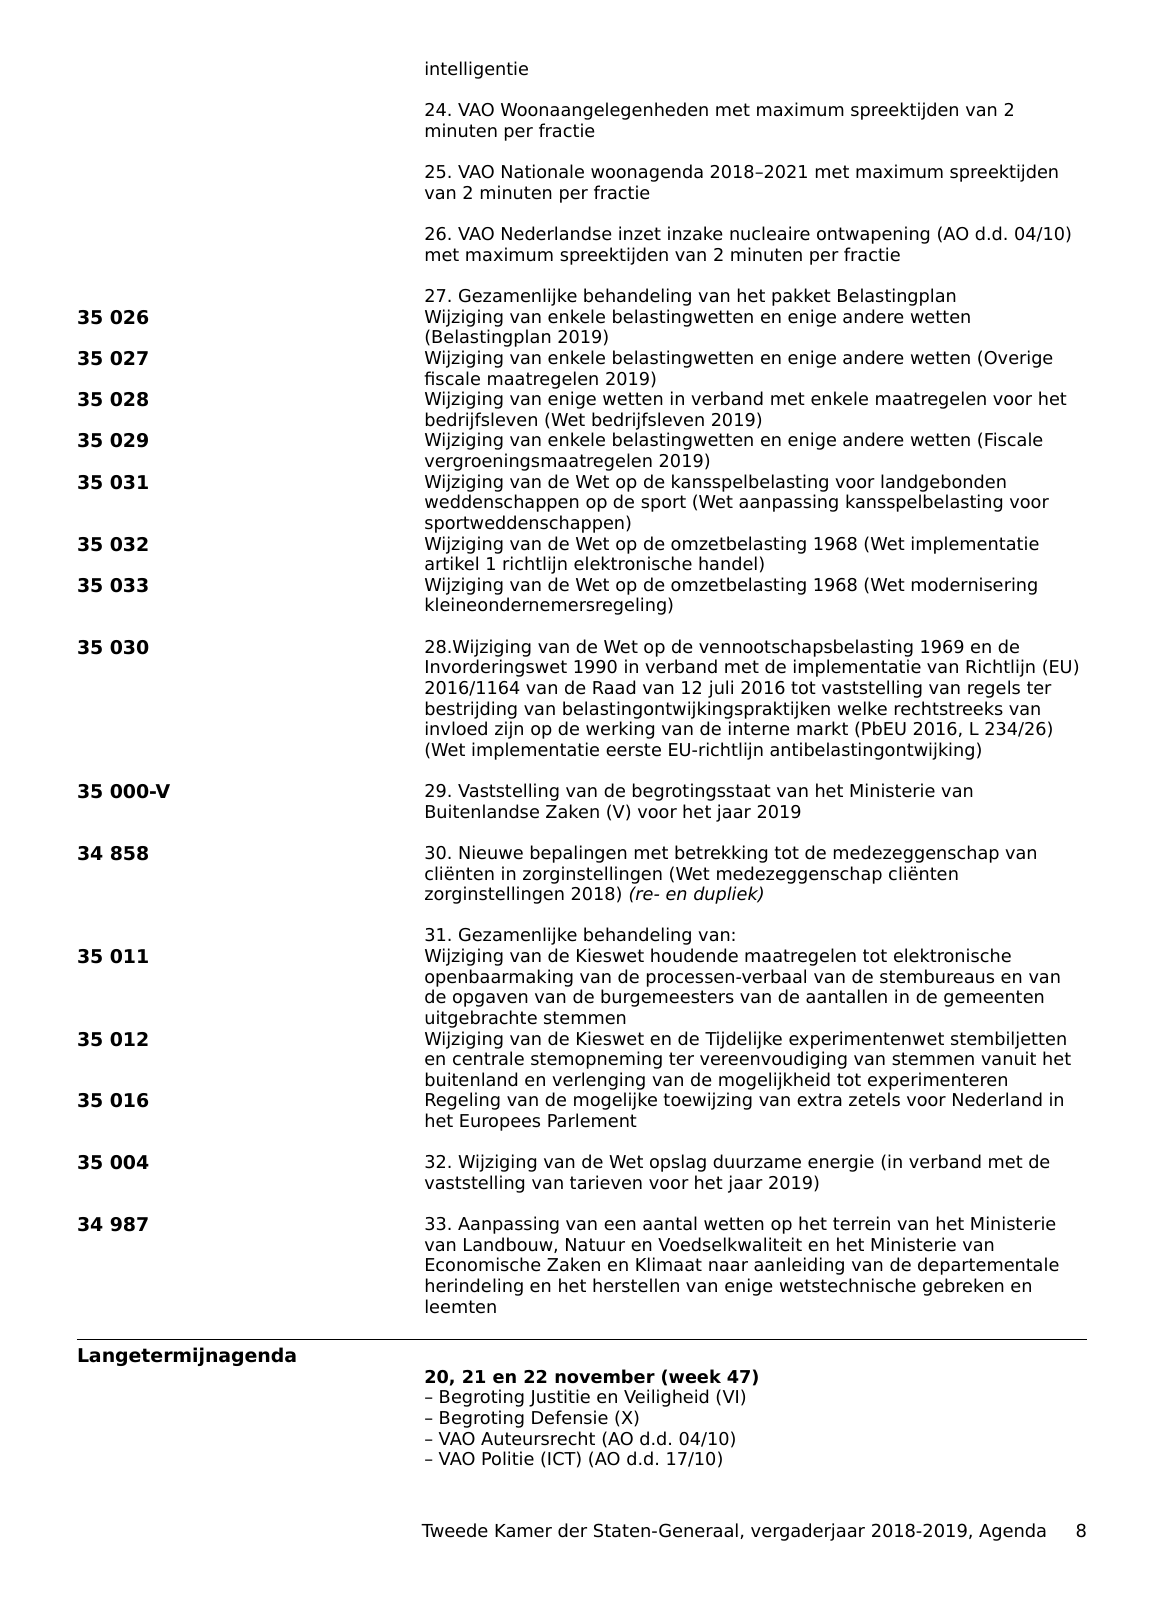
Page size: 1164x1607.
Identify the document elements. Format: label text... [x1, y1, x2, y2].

table_cell [401, 204, 418, 224]
table_cell Wijziging van enkele belastingwetten en enige andere wetten (Fiscale vergroeningsmaatregelen 2019) [418, 430, 1087, 472]
table_cell [77, 616, 401, 637]
table_cell – Begroting Justitie en Veiligheid (VI) [418, 1388, 1087, 1408]
table_cell [401, 822, 418, 843]
table_cell [401, 307, 418, 348]
table_cell [401, 1367, 418, 1387]
table_cell 33. Aanpassing van een aantal wetten op het terrein van het Ministerie van Landbouw, Natuur en Voedselkwaliteit en het Ministerie van Economische Zaken en Klimaat naar aanleiding van de departementale herindeling en het herstellen van enige wetstechnische gebreken en leemten [418, 1214, 1087, 1317]
table_cell [401, 142, 418, 162]
table_cell [401, 389, 418, 430]
table_cell [401, 575, 418, 616]
table_cell [401, 80, 418, 100]
table_cell 32. Wijziging van de Wet opslag duurzame energie (in verband met de vaststelling van tarieven voor het jaar 2019) [418, 1152, 1087, 1193]
table_cell 26. VAO Nederlandse inzet inzake nucleaire ontwapening (AO d.d. 04/10) met maximum spreektijden van 2 minuten per fractie [418, 224, 1087, 265]
table_cell [401, 1408, 418, 1429]
table_cell 25. VAO Nationale woonagenda 2018–2021 met maximum spreektijden van 2 minuten per fractie [418, 162, 1087, 203]
table_cell 35 000-V [77, 781, 401, 822]
table_cell Wijziging van enkele belastingwetten en enige andere wetten (Overige fiscale maatregelen 2019) [418, 348, 1087, 389]
table_cell Wijziging van enige wetten in verband met enkele maatregelen voor het bedrijfsleven (Wet bedrijfsleven 2019) [418, 389, 1087, 430]
table_cell [401, 616, 418, 637]
table_cell [401, 1152, 418, 1193]
table_cell [77, 162, 401, 203]
table_cell [77, 1132, 401, 1152]
table_cell [401, 1194, 418, 1214]
table_cell 20, 21 en 22 november (week 47) [418, 1367, 1087, 1387]
table_cell [401, 430, 418, 472]
table_cell [77, 265, 401, 286]
table_cell 35 011 [77, 946, 401, 1028]
table_cell [77, 100, 401, 142]
table_cell 35 016 [77, 1090, 401, 1132]
table_cell 27. Gezamenlijke behandeling van het pakket Belastingplan [418, 286, 1087, 307]
table_cell – VAO Auteursrecht (AO d.d. 04/10) [418, 1429, 1087, 1449]
table_cell [401, 1029, 418, 1090]
table_cell [418, 1194, 1087, 1214]
table_cell [401, 1388, 418, 1408]
table_cell Wijziging van enkele belastingwetten en enige andere wetten (Belastingplan 2019) [418, 307, 1087, 348]
table_cell [77, 1449, 401, 1470]
table_cell 35 004 [77, 1152, 401, 1193]
table_cell [77, 142, 401, 162]
table_cell Wijziging van de Kieswet houdende maatregelen tot elektronische openbaarmaking van de processen-verbaal van de stembureaus en van de opgaven van de burgemeesters van de aantallen in de gemeenten uitgebrachte stemmen [418, 946, 1087, 1028]
table_cell 29. Vaststelling van de begrotingsstaat van het Ministerie van Buitenlandse Zaken (V) voor het jaar 2019 [418, 781, 1087, 822]
table_cell [77, 760, 401, 781]
table_cell [418, 265, 1087, 286]
table_cell 35 027 [77, 348, 401, 389]
table_cell [77, 1367, 401, 1387]
table_cell 35 026 [77, 307, 401, 348]
table_header Langetermijnagenda [77, 1340, 401, 1367]
table_header [418, 1340, 1087, 1367]
table_cell intelligentie [418, 59, 1087, 80]
table_cell [418, 142, 1087, 162]
table_cell 35 032 [77, 534, 401, 575]
table_cell [401, 265, 418, 286]
table_cell [401, 59, 418, 80]
table_cell [401, 286, 418, 307]
table_cell [401, 1429, 418, 1449]
table_cell 34 987 [77, 1214, 401, 1317]
table_cell Wijziging van de Wet op de omzetbelasting 1968 (Wet modernisering kleineondernemersregeling) [418, 575, 1087, 616]
table_cell [77, 204, 401, 224]
table_cell 31. Gezamenlijke behandeling van: [418, 925, 1087, 946]
table_cell [401, 905, 418, 925]
table_cell [401, 348, 418, 389]
table_cell 35 012 [77, 1029, 401, 1090]
table_cell [401, 472, 418, 533]
table_cell [401, 925, 418, 946]
table_cell [77, 822, 401, 843]
table_cell [77, 286, 401, 307]
table_cell [418, 80, 1087, 100]
table_cell Wijziging van de Kieswet en de Tijdelijke experimentenwet stembiljetten en centrale stemopneming ter vereenvoudiging van stemmen vanuit het buitenland en verlenging van de mogelijkheid tot experimenteren [418, 1029, 1087, 1090]
table_cell – VAO Politie (ICT) (AO d.d. 17/10) [418, 1449, 1087, 1470]
table_cell [401, 224, 418, 265]
table_cell [401, 843, 418, 905]
table_cell 35 028 [77, 389, 401, 430]
table_cell [418, 822, 1087, 843]
table_cell [401, 1090, 418, 1132]
table_cell [77, 925, 401, 946]
table_cell 24. VAO Woonaangelegenheden met maximum spreektijden van 2 minuten per fractie [418, 100, 1087, 142]
table_cell [77, 905, 401, 925]
table_cell [77, 1429, 401, 1449]
table_header [401, 1340, 418, 1367]
table_cell 34 858 [77, 843, 401, 905]
table_cell 30. Nieuwe bepalingen met betrekking tot de medezeggenschap van cliënten in zorginstellingen (Wet medezeggenschap cliënten zorginstellingen 2018) (re- en dupliek) [418, 843, 1087, 905]
table_cell 35 033 [77, 575, 401, 616]
table_cell [418, 204, 1087, 224]
table_cell [401, 760, 418, 781]
table_cell [418, 760, 1087, 781]
table_cell [401, 1449, 418, 1470]
table_cell [418, 1132, 1087, 1152]
table_cell 35 029 [77, 430, 401, 472]
table_cell [401, 534, 418, 575]
table_cell [401, 1214, 418, 1317]
table_cell [401, 637, 418, 760]
table_cell Wijziging van de Wet op de kansspelbelasting voor landgebonden weddenschappen op de sport (Wet aanpassing kansspelbelasting voor sportweddenschappen) [418, 472, 1087, 533]
table_cell [401, 781, 418, 822]
table_cell [418, 616, 1087, 637]
table_cell [77, 1388, 401, 1408]
table_cell 35 031 [77, 472, 401, 533]
table_cell [77, 1408, 401, 1429]
table_cell [418, 905, 1087, 925]
table_cell [401, 162, 418, 203]
table_cell [401, 100, 418, 142]
table_cell [77, 1194, 401, 1214]
table_cell Regeling van de mogelijke toewijzing van extra zetels voor Nederland in het Europees Parlement [418, 1090, 1087, 1132]
table_cell 35 030 [77, 637, 401, 760]
table_cell [77, 59, 401, 80]
table_cell [77, 80, 401, 100]
table_cell – Begroting Defensie (X) [418, 1408, 1087, 1429]
table_cell Wijziging van de Wet op de omzetbelasting 1968 (Wet implementatie artikel 1 richtlijn elektronische handel) [418, 534, 1087, 575]
table_cell 28.Wijziging van de Wet op de vennootschapsbelasting 1969 en de Invorderingswet 1990 in verband met de implementatie van Richtlijn (EU) 2016/1164 van de Raad van 12 juli 2016 tot vaststelling van regels ter bestrijding van belastingontwijkingspraktijken welke rechtstreeks van invloed zijn op de werking van de interne markt (PbEU 2016, L 234/26) (Wet implementatie eerste EU-richtlijn antibelastingontwijking) [418, 637, 1087, 760]
table_cell [401, 1132, 418, 1152]
table_cell [77, 224, 401, 265]
table_cell [401, 946, 418, 1028]
